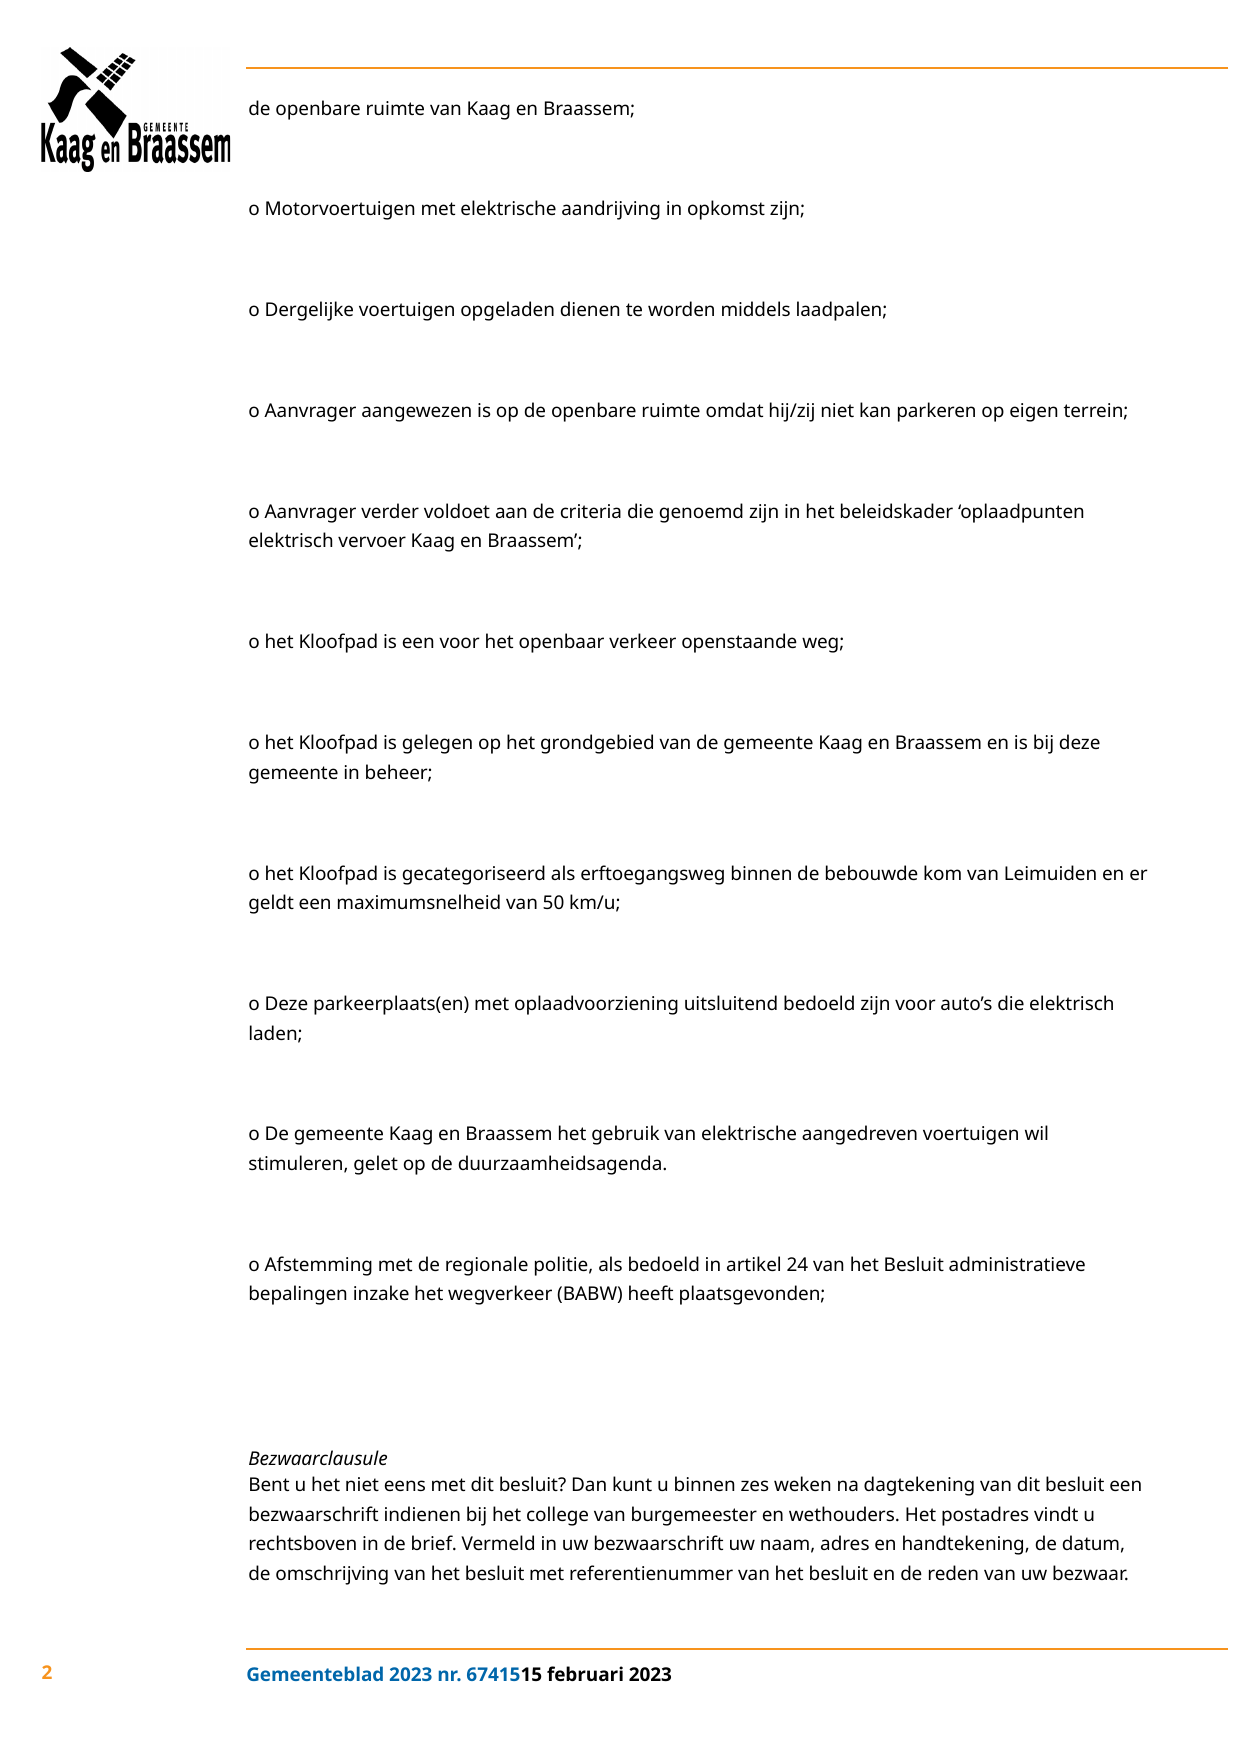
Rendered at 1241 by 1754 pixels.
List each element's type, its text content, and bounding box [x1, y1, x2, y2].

text de openbare ruimte van Kaag en Braassem; [248, 95, 1152, 121]
text o Deze parkeerplaats(en) met oplaadvoorziening uitsluitend bedoeld zijn voor auto’s die elektrisch laden; [248, 990, 1152, 1046]
text o Dergelijke voertuigen opgeladen dienen te worden middels laadpalen; [248, 296, 1152, 322]
text Bent u het niet eens met dit besluit? Dan kunt u binnen zes weken na dagtekening van dit besluit een bezwaarschrift indienen bij het college van burgemeester en wethouders. Het postadres vindt u rechtsboven in de brief. Vermeld in uw bezwaarschrift uw naam, adres en handtekening, de datum, de omschrijving van het besluit met referentienummer van het besluit en de reden van uw bezwaar. [248, 1471, 1152, 1586]
text o het Kloofpad is gecategoriseerd als erftoegangsweg binnen de bebouwde kom van Leimuiden en er geldt een maximumsnelheid van 50 km/u; [248, 860, 1152, 915]
picture [41, 47, 231, 172]
text o Aanvrager verder voldoet aan de criteria die genoemd zijn in het beleidskader ‘oplaadpunten elektrisch vervoer Kaag en Braassem’; [248, 498, 1152, 553]
text o De gemeente Kaag en Braassem het gebruik van elektrische aangedreven voertuigen wil stimuleren, gelet op de duurzaamheidsagenda. [248, 1121, 1152, 1176]
text o het Kloofpad is gelegen op het grondgebied van de gemeente Kaag en Braassem en is bij deze gemeente in beheer; [248, 729, 1152, 785]
text o Afstemming met de regionale politie, als bedoeld in artikel 24 van het Besluit administratieve bepalingen inzake het wegverkeer (BABW) heeft plaatsgevonden; [248, 1251, 1152, 1306]
text Bezwaarclausule [248, 1445, 1152, 1471]
text o Motorvoertuigen met elektrische aandrijving in opkomst zijn; [248, 196, 1152, 221]
text o het Kloofpad is een voor het openbaar verkeer openstaande weg; [248, 628, 1152, 654]
text o Aanvrager aangewezen is op de openbare ruimte omdat hij/zij niet kan parkeren op eigen terrein; [248, 397, 1152, 423]
